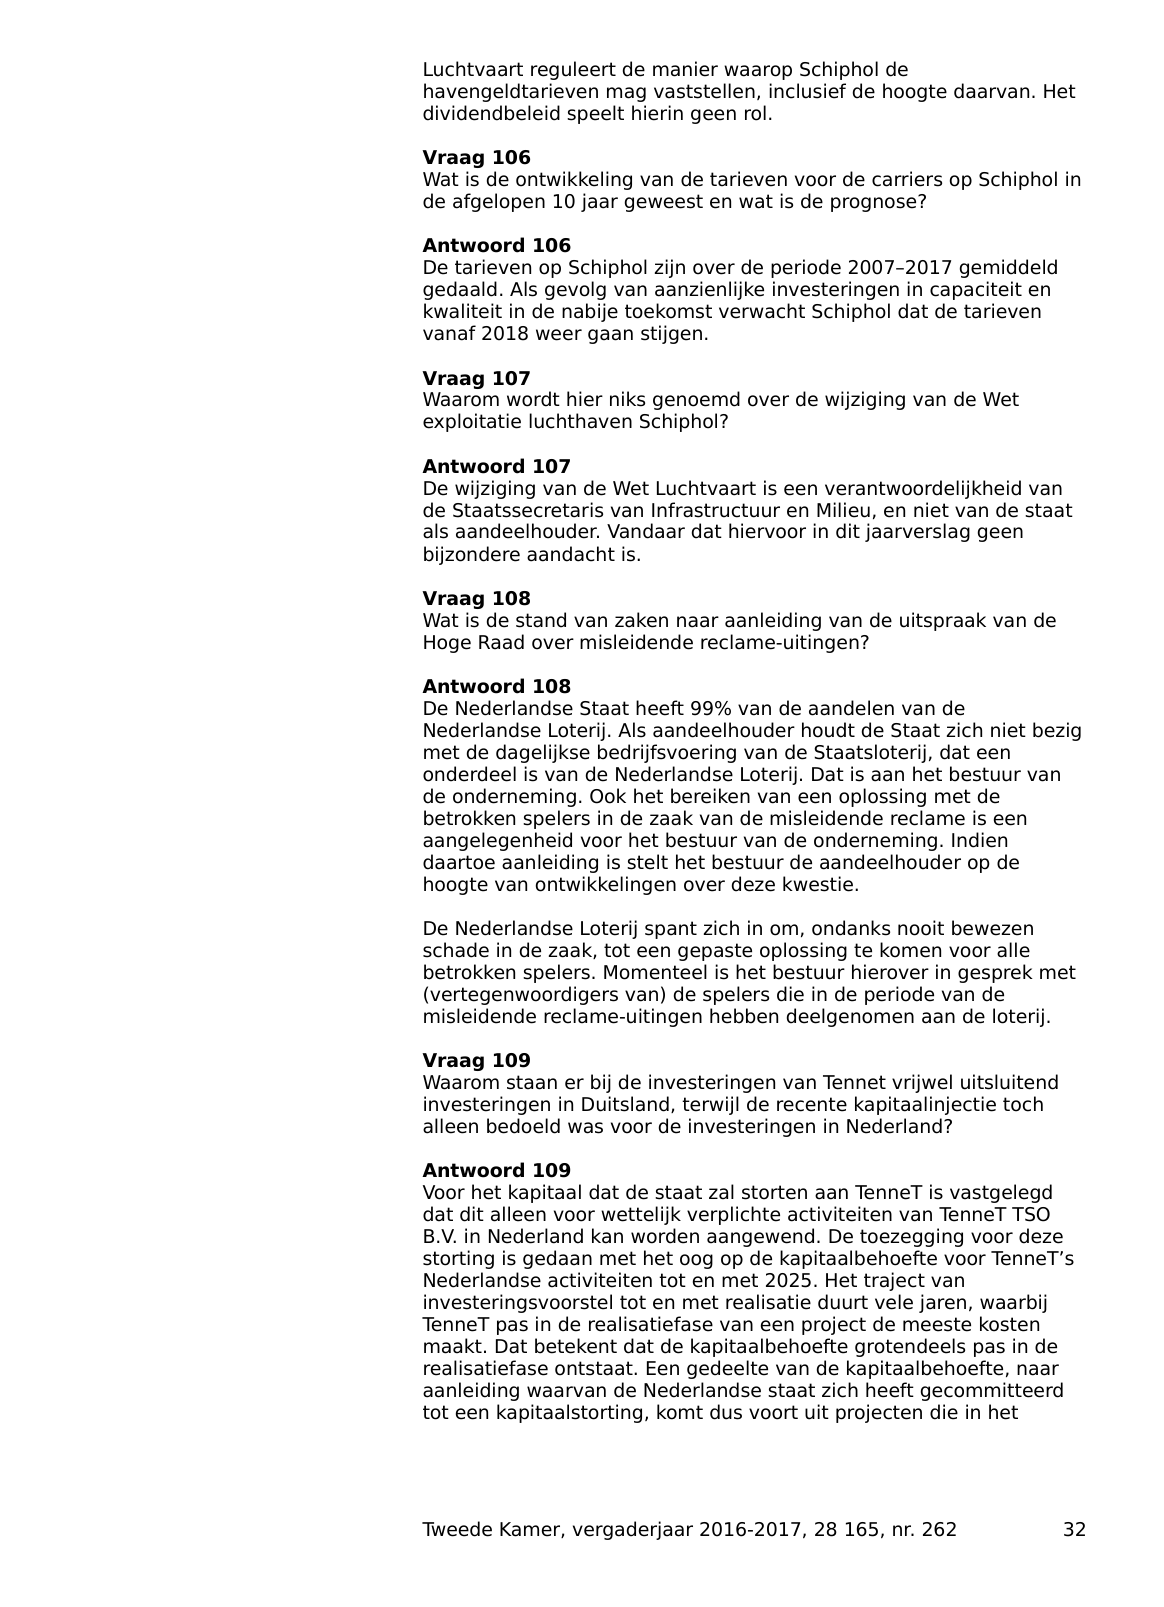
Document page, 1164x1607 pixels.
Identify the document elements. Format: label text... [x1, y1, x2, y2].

text Waarom wordt hier niks genoemd over de wijziging van de Wet exploitatie luchthaven Schiphol? [422, 389, 1087, 433]
text Luchtvaart reguleert de manier waarop Schiphol de havengeldtarieven mag vaststellen, inclusief de hoogte daarvan. Het dividendbeleid speelt hierin geen rol. [422, 59, 1087, 125]
text Vraag 107 [422, 367, 1087, 389]
text Wat is de ontwikkeling van de tarieven voor de carriers op Schiphol in de afgelopen 10 jaar geweest en wat is de prognose? [422, 169, 1087, 213]
text Vraag 106 [422, 147, 1087, 169]
text Waarom staan er bij de investeringen van Tennet vrijwel uitsluitend investeringen in Duitsland, terwijl de recente kapitaalinjectie toch alleen bedoeld was voor de investeringen in Nederland? [422, 1072, 1087, 1138]
text De Nederlandse Loterij spant zich in om, ondanks nooit bewezen schade in de zaak, tot een gepaste oplossing te komen voor alle betrokken spelers. Momenteel is het bestuur hierover in gesprek met (vertegenwoordigers van) de spelers die in de periode van de misleidende reclame-uitingen hebben deelgenomen aan de loterij. [422, 918, 1087, 1028]
text Vraag 109 [422, 1050, 1087, 1072]
text Wat is de stand van zaken naar aanleiding van de uitspraak van de Hoge Raad over misleidende reclame-uitingen? [422, 609, 1087, 653]
text Antwoord 107 [422, 456, 1087, 477]
text De wijziging van de Wet Luchtvaart is een verantwoordelijkheid van de Staatssecretaris van Infrastructuur en Milieu, en niet van de staat als aandeelhouder. Vandaar dat hiervoor in dit jaarverslag geen bijzondere aandacht is. [422, 477, 1087, 565]
text Antwoord 109 [422, 1160, 1087, 1182]
text Voor het kapitaal dat de staat zal storten aan TenneT is vastgelegd dat dit alleen voor wettelijk verplichte activiteiten van TenneT TSO B.V. in Nederland kan worden aangewend. De toezegging voor deze storting is gedaan met het oog op de kapitaalbehoefte voor TenneT’s Nederlandse activiteiten tot en met 2025. Het traject van investeringsvoorstel tot en met realisatie duurt vele jaren, waarbij TenneT pas in de realisatiefase van een project de meeste kosten maakt. Dat betekent dat de kapitaalbehoefte grotendeels pas in de realisatiefase ontstaat. Een gedeelte van de kapitaalbehoefte, naar aanleiding waarvan de Nederlandse staat zich heeft gecommitteerd tot een kapitaalstorting, komt dus voort uit projecten die in het [422, 1182, 1087, 1424]
text De Nederlandse Staat heeft 99% van de aandelen van de Nederlandse Loterij. Als aandeelhouder houdt de Staat zich niet bezig met de dagelijkse bedrijfsvoering van de Staatsloterij, dat een onderdeel is van de Nederlandse Loterij. Dat is aan het bestuur van de onderneming. Ook het bereiken van een oplossing met de betrokken spelers in de zaak van de misleidende reclame is een aangelegenheid voor het bestuur van de onderneming. Indien daartoe aanleiding is stelt het bestuur de aandeelhouder op de hoogte van ontwikkelingen over deze kwestie. [422, 698, 1087, 896]
text Vraag 108 [422, 588, 1087, 609]
text Antwoord 106 [422, 235, 1087, 257]
text De tarieven op Schiphol zijn over de periode 2007–2017 gemiddeld gedaald. Als gevolg van aanzienlijke investeringen in capaciteit en kwaliteit in de nabije toekomst verwacht Schiphol dat de tarieven vanaf 2018 weer gaan stijgen. [422, 257, 1087, 345]
text Antwoord 108 [422, 676, 1087, 698]
